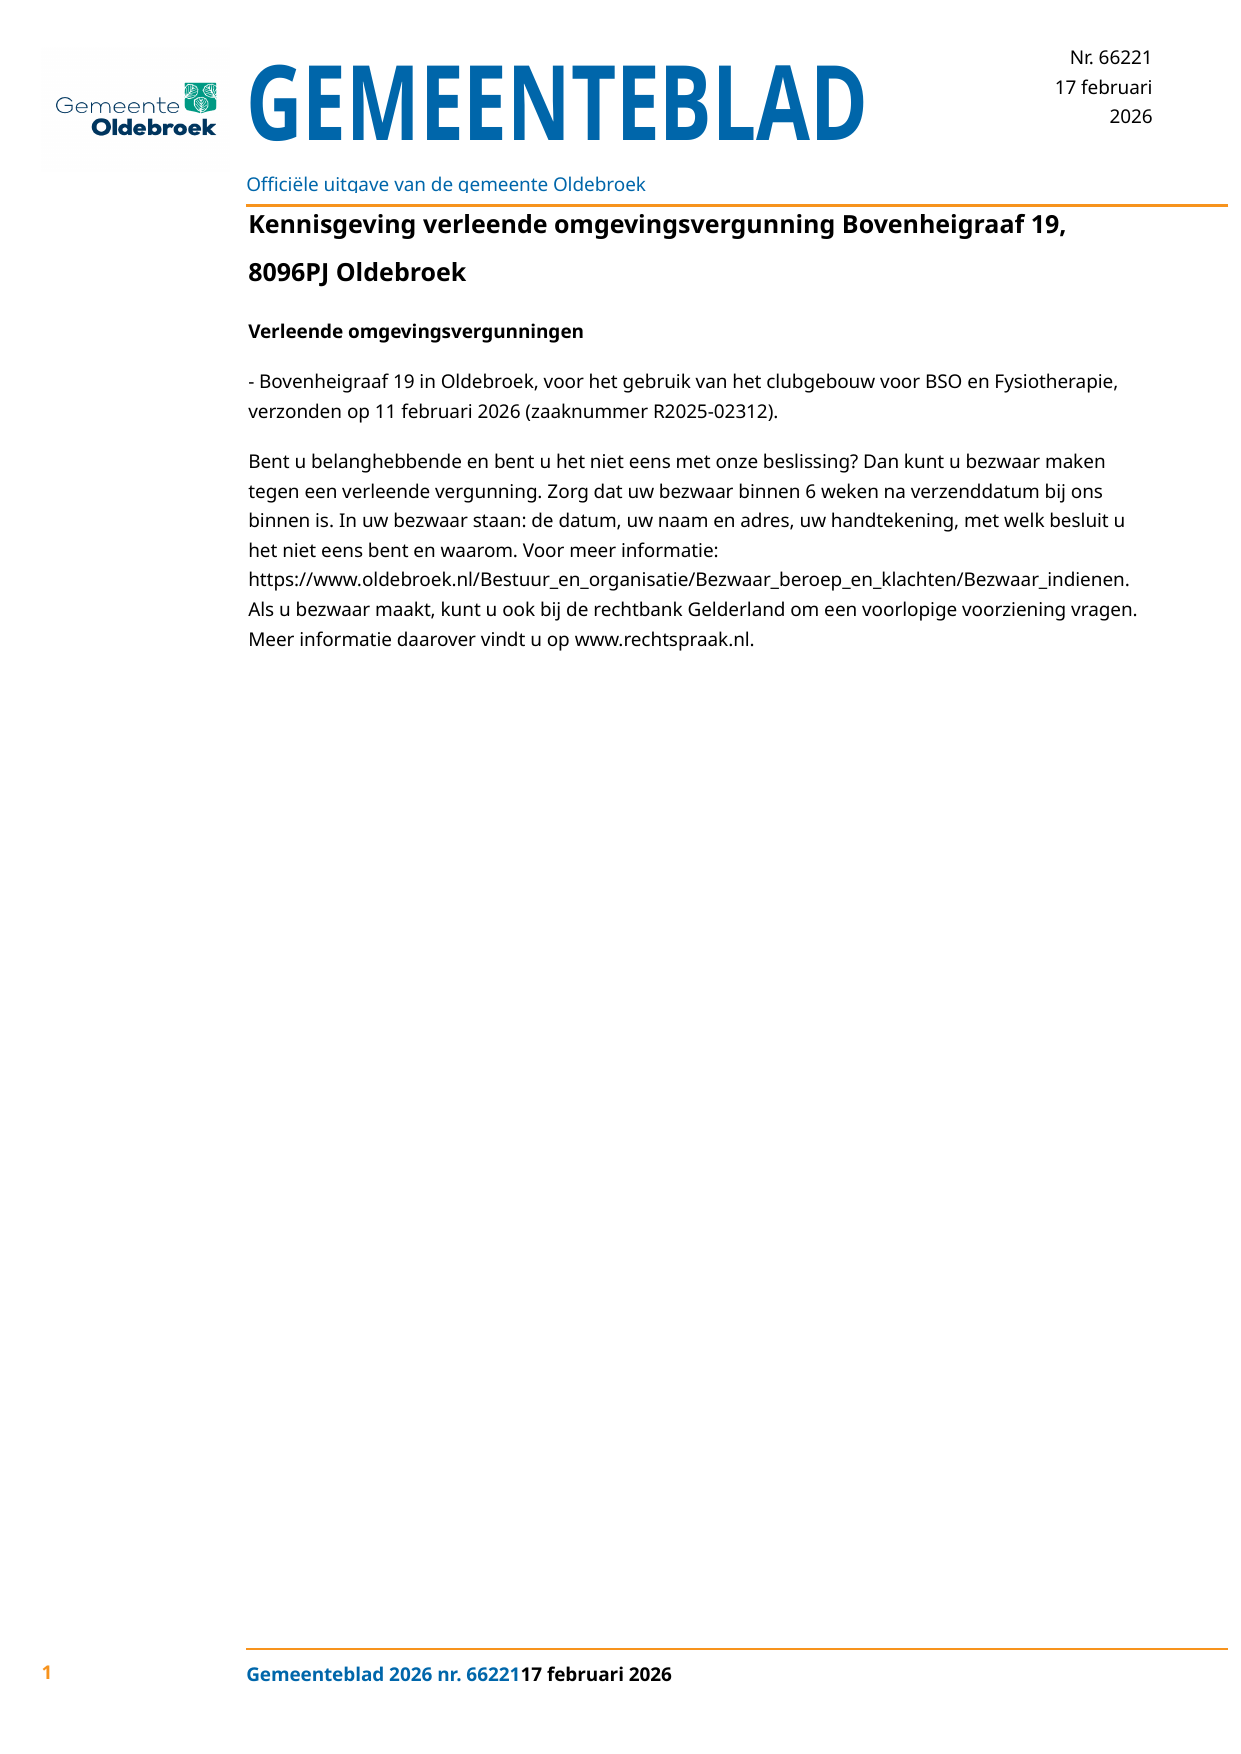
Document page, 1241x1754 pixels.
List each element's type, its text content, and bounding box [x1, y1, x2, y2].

picture [41, 47, 231, 172]
text Kennisgeving verleende omgevingsvergunning Bovenheigraaf 19, 8096PJ Oldebroek [248, 207, 1152, 288]
text Bent u belanghebbende en bent u het niet eens met onze beslissing? Dan kunt u bezwaar maken tegen een verleende vergunning. Zorg dat uw bezwaar binnen 6 weken na verzenddatum bij ons binnen is. In uw bezwaar staan: de datum, uw naam en adres, uw handtekening, met welk besluit u het niet eens bent en waarom. Voor meer informatie: https://www.oldebroek.nl/Bestuur_en_organisatie/Bezwaar_beroep_en_klachten/Bezwaar_indienen. Als u bezwaar maakt, kunt u ook bij de rechtbank Gelderland om een voorlopige voorziening vragen. Meer informatie daarover vindt u op www.rechtspraak.nl. [248, 448, 1152, 652]
text Verleende omgevingsvergunningen [248, 318, 1152, 344]
text - Bovenheigraaf 19 in Oldebroek, voor het gebruik van het clubgebouw voor BSO en Fysiotherapie, verzonden op 11 februari 2026 (zaaknummer R2025-02312). [248, 368, 1152, 424]
